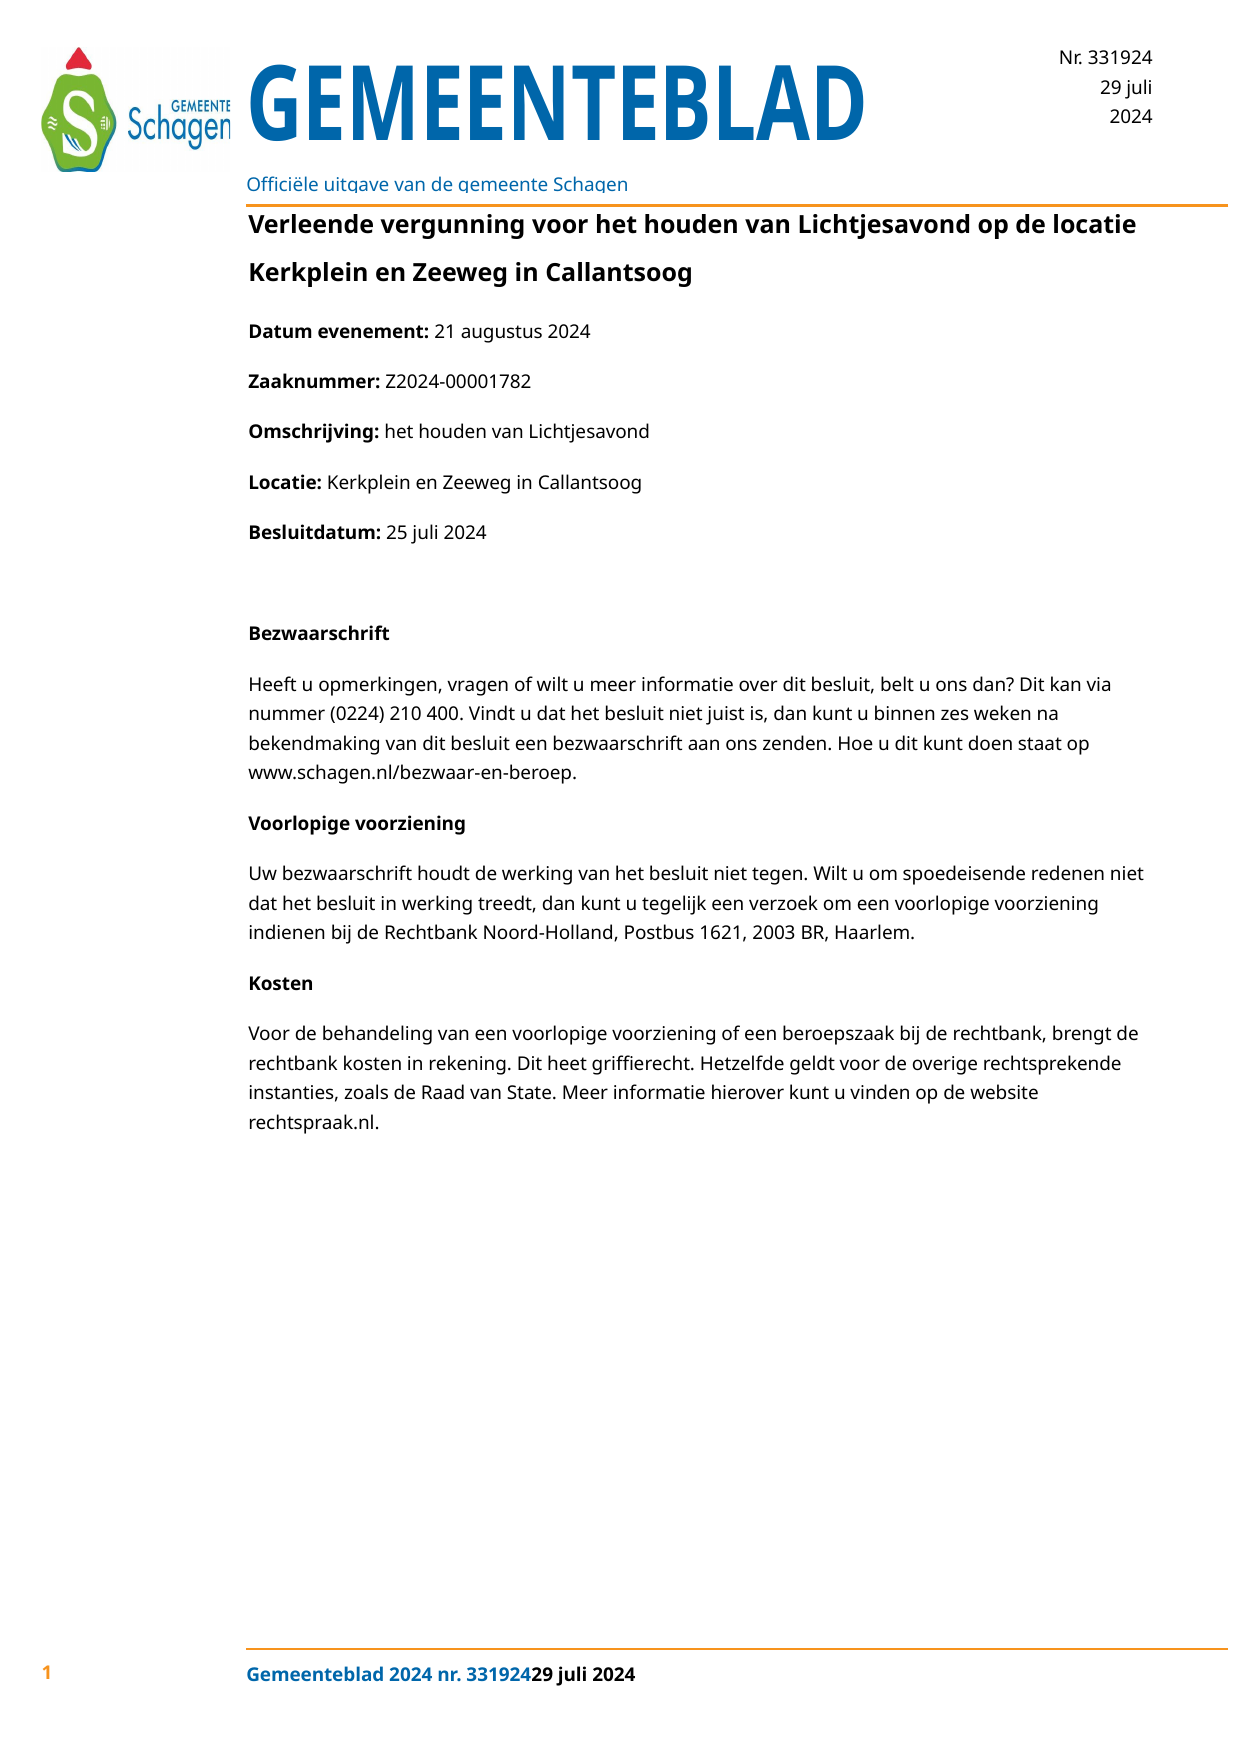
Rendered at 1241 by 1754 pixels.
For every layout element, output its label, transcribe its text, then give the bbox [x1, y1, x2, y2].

text Datum evenement: 21 augustus 2024 [248, 318, 1152, 344]
text Locatie: Kerkplein en Zeeweg in Callantsoog [248, 469, 1152, 495]
text Voorlopige voorziening [248, 810, 1152, 836]
text Heeft u opmerkingen, vragen of wilt u meer informatie over dit besluit, belt u ons dan? Dit kan via nummer (0224) 210 400. Vindt u dat het besluit niet juist is, dan kunt u binnen zes weken na bekendmaking van dit besluit een bezwaarschrift aan ons zenden. Hoe u dit kunt doen staat op www.schagen.nl/bezwaar-en-beroep. [248, 671, 1152, 785]
text Omschrijving: het houden van Lichtjesavond [248, 419, 1152, 444]
text Zaaknummer: Z2024-00001782 [248, 368, 1152, 394]
text Besluitdatum: 25 juli 2024 [248, 519, 1152, 545]
text Verleende vergunning voor het houden van Lichtjesavond op de locatie Kerkplein en Zeeweg in Callantsoog [248, 207, 1152, 288]
text Bezwaarschrift [248, 620, 1152, 646]
text Kosten [248, 970, 1152, 996]
picture [41, 47, 231, 172]
text Uw bezwaarschrift houdt de werking van het besluit niet tegen. Wilt u om spoedeisende redenen niet dat het besluit in werking treedt, dan kunt u tegelijk een verzoek om een voorlopige voorziening indienen bij de Rechtbank Noord-Holland, Postbus 1621, 2003 BR, Haarlem. [248, 860, 1152, 945]
text Voor de behandeling van een voorlopige voorziening of een beroepszaak bij de rechtbank, brengt de rechtbank kosten in rekening. Dit heet griffierecht. Hetzelfde geldt voor de overige rechtsprekende instanties, zoals de Raad van State. Meer informatie hierover kunt u vinden op de website rechtspraak.nl. [248, 1020, 1152, 1135]
